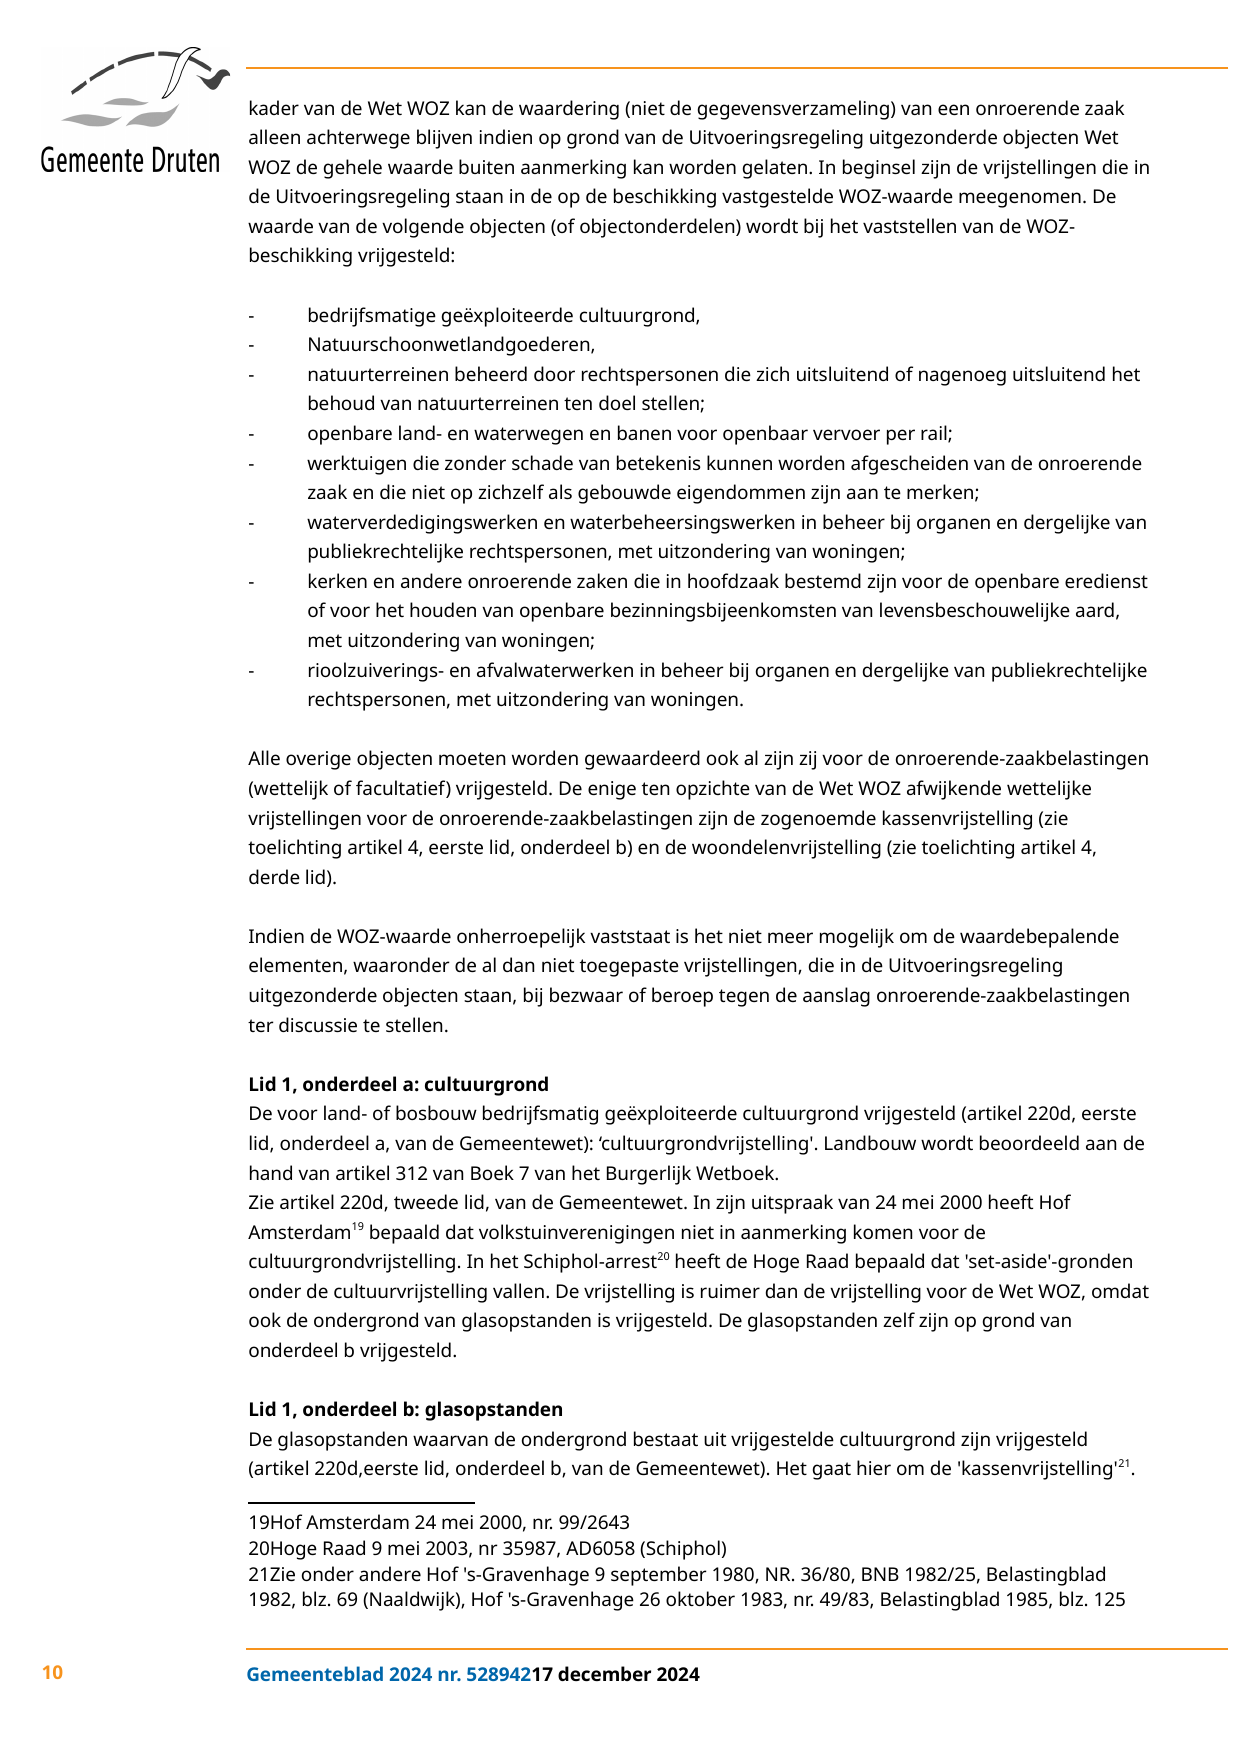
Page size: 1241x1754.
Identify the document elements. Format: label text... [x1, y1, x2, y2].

text Hof Amsterdam 24 mei 2000, nr. 99/2643 [248, 1509, 1152, 1535]
text De voor land- of bosbouw bedrijfsmatig geëxploiteerde cultuurgrond vrijgesteld (artikel 220d, eerste lid, onderdeel a, van de Gemeentewet): ‘cultuurgrondvrijstelling'. Landbouw wordt beoordeeld aan de hand van artikel 312 van Boek 7 van het Burgerlijk Wetboek. [248, 1101, 1152, 1186]
list Natuurschoonwetlandgoederen, [248, 331, 1152, 357]
text De glasopstanden waarvan de ondergrond bestaat uit vrijgestelde cultuurgrond zijn vrijgesteld (artikel 220d,eerste lid, onderdeel b, van de Gemeentewet). Het gaat hier om de 'kassenvrijstelling'. [248, 1426, 1152, 1481]
text kader van de Wet WOZ kan de waardering (niet de gegevensverzameling) van een onroerende zaak alleen achterwege blijven indien op grond van de Uitvoeringsregeling uitgezonderde objecten Wet WOZ de gehele waarde buiten aanmerking kan worden gelaten. In beginsel zijn de vrijstellingen die in de Uitvoeringsregeling staan in de op de beschikking vastgestelde WOZ-waarde meegenomen. De waarde van de volgende objecten (of objectonderdelen) wordt bij het vaststellen van de WOZ-beschikking vrijgesteld: [248, 95, 1152, 268]
text Hoge Raad 9 mei 2003, nr 35987, AD6058 (Schiphol) [248, 1535, 1152, 1561]
list natuurterreinen beheerd door rechtspersonen die zich uitsluitend of nagenoeg uitsluitend het behoud van natuurterreinen ten doel stellen; [248, 361, 1152, 416]
list bedrijfsmatige geëxploiteerde cultuurgrond, [248, 302, 1152, 328]
text Alle overige objecten moeten worden gewaardeerd ook al zijn zij voor de onroerende-zaakbelastingen (wettelijk of facultatief) vrijgesteld. De enige ten opzichte van de Wet WOZ afwijkende wettelijke vrijstellingen voor de onroerende-zaakbelastingen zijn de zogenoemde kassenvrijstelling (zie toelichting artikel 4, eerste lid, onderdeel b) en de woondelenvrijstelling (zie toelichting artikel 4, derde lid). [248, 746, 1152, 890]
text Indien de WOZ-waarde onherroepelijk vaststaat is het niet meer mogelijk om de waardebepalende elementen, waaronder de al dan niet toegepaste vrijstellingen, die in de Uitvoeringsregeling uitgezonderde objecten staan, bij bezwaar of beroep tegen de aanslag onroerende-zaakbelastingen ter discussie te stellen. [248, 923, 1152, 1038]
list werktuigen die zonder schade van betekenis kunnen worden afgescheiden van de onroerende zaak en die niet op zichzelf als gebouwde eigendommen zijn aan te merken; [248, 450, 1152, 505]
text Zie onder andere Hof 's-Gravenhage 9 september 1980, NR. 36/80, BNB 1982/25, Belastingblad 1982, blz. 69 (Naaldwijk), Hof 's-Gravenhage 26 oktober 1983, nr. 49/83, Belastingblad 1985, blz. 125 [248, 1561, 1152, 1612]
text Lid 1, onderdeel b: glasopstanden [248, 1396, 1152, 1422]
text Lid 1, onderdeel a: cultuurgrond [248, 1071, 1152, 1097]
list openbare land- en waterwegen en banen voor openbaar vervoer per rail; [248, 420, 1152, 446]
list waterverdedigingswerken en waterbeheersingswerken in beheer bij organen en dergelijke van publiekrechtelijke rechtspersonen, met uitzondering van woningen; [248, 509, 1152, 564]
text Zie artikel 220d, tweede lid, van de Gemeentewet. In zijn uitspraak van 24 mei 2000 heeft Hof Amsterdam bepaald dat volkstuinverenigingen niet in aanmerking komen voor de cultuurgrondvrijstelling. In het Schiphol-arrest heeft de Hoge Raad bepaald dat 'set-aside'-gronden onder de cultuurvrijstelling vallen. De vrijstelling is ruimer dan de vrijstelling voor de Wet WOZ, omdat ook de ondergrond van glasopstanden is vrijgesteld. De glasopstanden zelf zijn op grond van onderdeel b vrijgesteld. [248, 1189, 1152, 1363]
list rioolzuiverings- en afvalwaterwerken in beheer bij organen en dergelijke van publiekrechtelijke rechtspersonen, met uitzondering van woningen. [248, 657, 1152, 712]
picture [41, 47, 231, 172]
list kerken en andere onroerende zaken die in hoofdzaak bestemd zijn voor de openbare eredienst of voor het houden van openbare bezinningsbijeenkomsten van levensbeschouwelijke aard, met uitzondering van woningen; [248, 568, 1152, 653]
